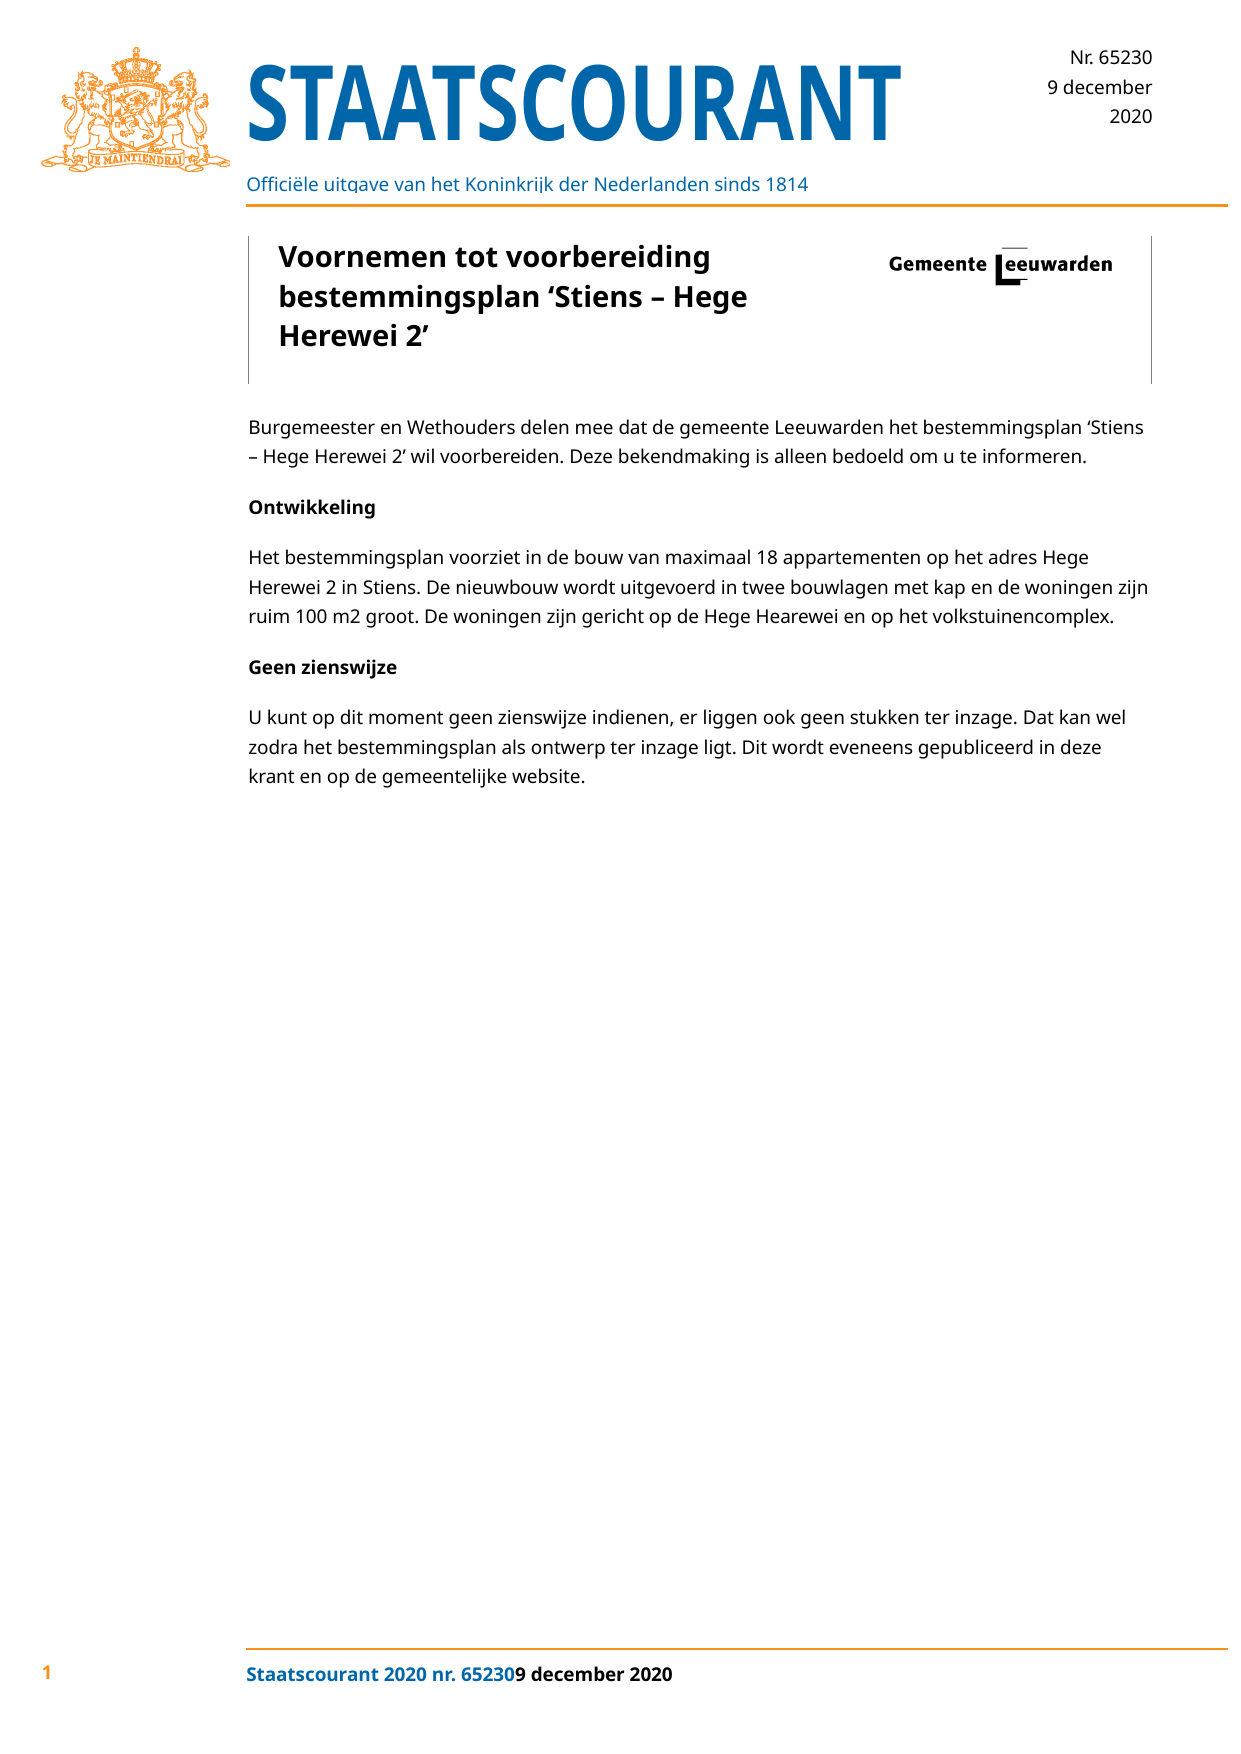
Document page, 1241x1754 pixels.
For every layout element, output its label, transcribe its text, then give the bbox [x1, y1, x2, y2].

text Burgemeester en Wethouders delen mee dat de gemeente Leeuwarden het bestemmingsplan ‘Stiens – Hege Herewei 2’ wil voorbereiden. Deze bekendmaking is alleen bedoeld om u te informeren. [248, 414, 1152, 469]
text Geen zienswijze [248, 654, 1152, 680]
picture [882, 236, 1119, 297]
table_header [850, 236, 1151, 384]
table_header Voornemen tot voorbereiding bestemmingsplan ‘Stiens – Hege Herewei 2’ [249, 236, 850, 384]
text Het bestemmingsplan voorziet in de bouw van maximaal 18 appartementen op het adres Hege Herewei 2 in Stiens. De nieuwbouw wordt uitgevoerd in twee bouwlagen met kap en de woningen zijn ruim 100 m2 groot. De woningen zijn gericht op de Hege Hearewei en op het volkstuinencomplex. [248, 544, 1152, 629]
text Ontwikkeling [248, 494, 1152, 520]
text U kunt op dit moment geen zienswijze indienen, er liggen ook geen stukken ter inzage. Dat kan wel zodra het bestemmingsplan als ontwerp ter inzage ligt. Dit wordt eveneens gepubliceerd in deze krant en op de gemeentelijke website. [248, 704, 1152, 789]
picture [41, 47, 231, 172]
